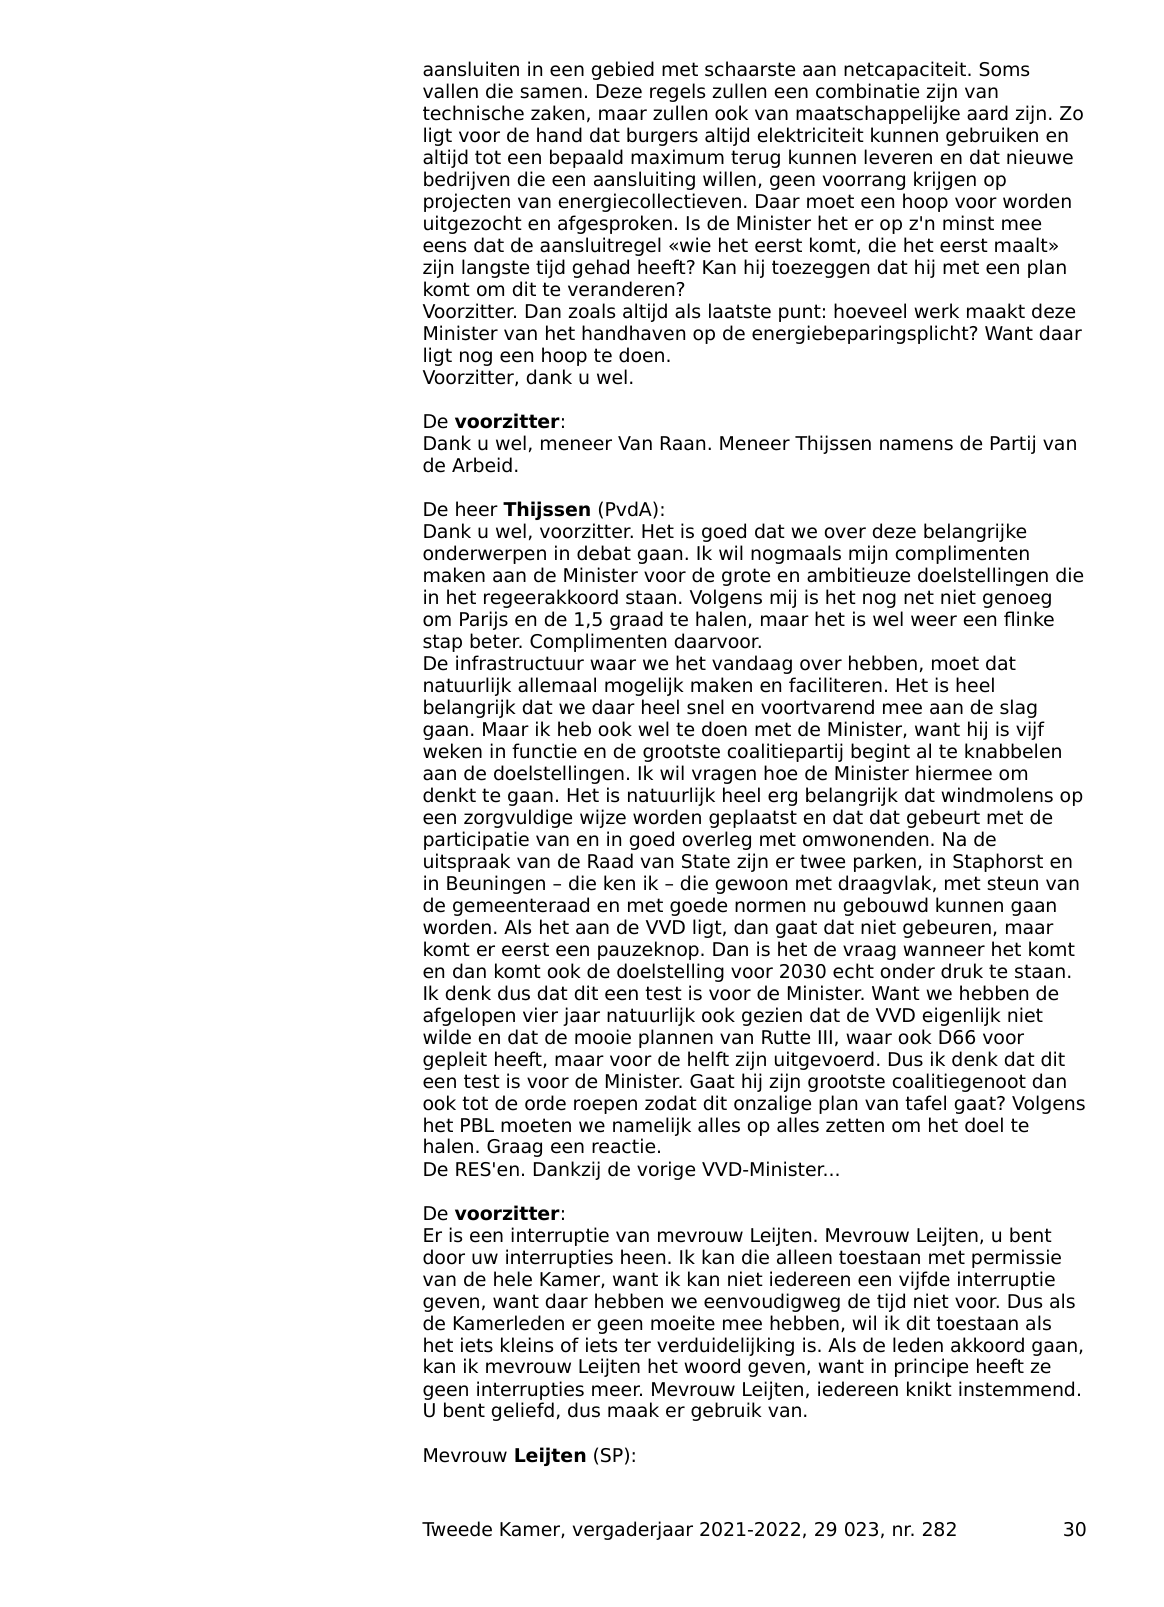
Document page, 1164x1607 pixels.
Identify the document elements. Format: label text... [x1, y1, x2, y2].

text De infrastructuur waar we het vandaag over hebben, moet dat natuurlijk allemaal mogelijk maken en faciliteren. Het is heel belangrijk dat we daar heel snel en voortvarend mee aan de slag gaan. Maar ik heb ook wel te doen met de Minister, want hij is vijf weken in functie en de grootste coalitiepartij begint al te knabbelen aan de doelstellingen. Ik wil vragen hoe de Minister hiermee om denkt te gaan. Het is natuurlijk heel erg belangrijk dat windmolens op een zorgvuldige wijze worden geplaatst en dat dat gebeurt met de participatie van en in goed overleg met omwonenden. Na de uitspraak van de Raad van State zijn er twee parken, in Staphorst en in Beuningen – die ken ik – die gewoon met draagvlak, met steun van de gemeenteraad en met goede normen nu gebouwd kunnen gaan worden. Als het aan de VVD ligt, dan gaat dat niet gebeuren, maar komt er eerst een pauzeknop. Dan is het de vraag wanneer het komt en dan komt ook de doelstelling voor 2030 echt onder druk te staan. Ik denk dus dat dit een test is voor de Minister. Want we hebben de afgelopen vier jaar natuurlijk ook gezien dat de VVD eigenlijk niet wilde en dat de mooie plannen van Rutte III, waar ook D66 voor gepleit heeft, maar voor de helft zijn uitgevoerd. Dus ik denk dat dit een test is voor de Minister. Gaat hij zijn grootste coalitiegenoot dan ook tot de orde roepen zodat dit onzalige plan van tafel gaat? Volgens het PBL moeten we namelijk alles op alles zetten om het doel te halen. Graag een reactie. [422, 653, 1087, 1158]
text aansluiten in een gebied met schaarste aan netcapaciteit. Soms vallen die samen. Deze regels zullen een combinatie zijn van technische zaken, maar zullen ook van maatschappelijke aard zijn. Zo ligt voor de hand dat burgers altijd elektriciteit kunnen gebruiken en altijd tot een bepaald maximum terug kunnen leveren en dat nieuwe bedrijven die een aansluiting willen, geen voorrang krijgen op projecten van energiecollectieven. Daar moet een hoop voor worden uitgezocht en afgesproken. Is de Minister het er op z'n minst mee eens dat de aansluitregel «wie het eerst komt, die het eerst maalt» zijn langste tijd gehad heeft? Kan hij toezeggen dat hij met een plan komt om dit te veranderen? [422, 59, 1087, 301]
text Mevrouw Leijten (SP): [422, 1444, 1087, 1467]
text Voorzitter, dank u wel. [422, 367, 1087, 389]
text Er is een interruptie van mevrouw Leijten. Mevrouw Leijten, u bent door uw interrupties heen. Ik kan die alleen toestaan met permissie van de hele Kamer, want ik kan niet iedereen een vijfde interruptie geven, want daar hebben we eenvoudigweg de tijd niet voor. Dus als de Kamerleden er geen moeite mee hebben, wil ik dit toestaan als het iets kleins of iets ter verduidelijking is. Als de leden akkoord gaan, kan ik mevrouw Leijten het woord geven, want in principe heeft ze geen interrupties meer. Mevrouw Leijten, iedereen knikt instemmend. U bent geliefd, dus maak er gebruik van. [422, 1224, 1087, 1422]
text Dank u wel, meneer Van Raan. Meneer Thijssen namens de Partij van de Arbeid. [422, 433, 1087, 477]
text De RES'en. Dankzij de vorige VVD-Minister... [422, 1158, 1087, 1180]
text De voorzitter: [422, 1203, 1087, 1224]
text Voorzitter. Dan zoals altijd als laatste punt: hoeveel werk maakt deze Minister van het handhaven op de energiebeparingsplicht? Want daar ligt nog een hoop te doen. [422, 301, 1087, 367]
text Dank u wel, voorzitter. Het is goed dat we over deze belangrijke onderwerpen in debat gaan. Ik wil nogmaals mijn complimenten maken aan de Minister voor de grote en ambitieuze doelstellingen die in het regeerakkoord staan. Volgens mij is het nog net niet genoeg om Parijs en de 1,5 graad te halen, maar het is wel weer een flinke stap beter. Complimenten daarvoor. [422, 521, 1087, 653]
text De heer Thijssen (PvdA): [422, 499, 1087, 521]
text De voorzitter: [422, 411, 1087, 433]
